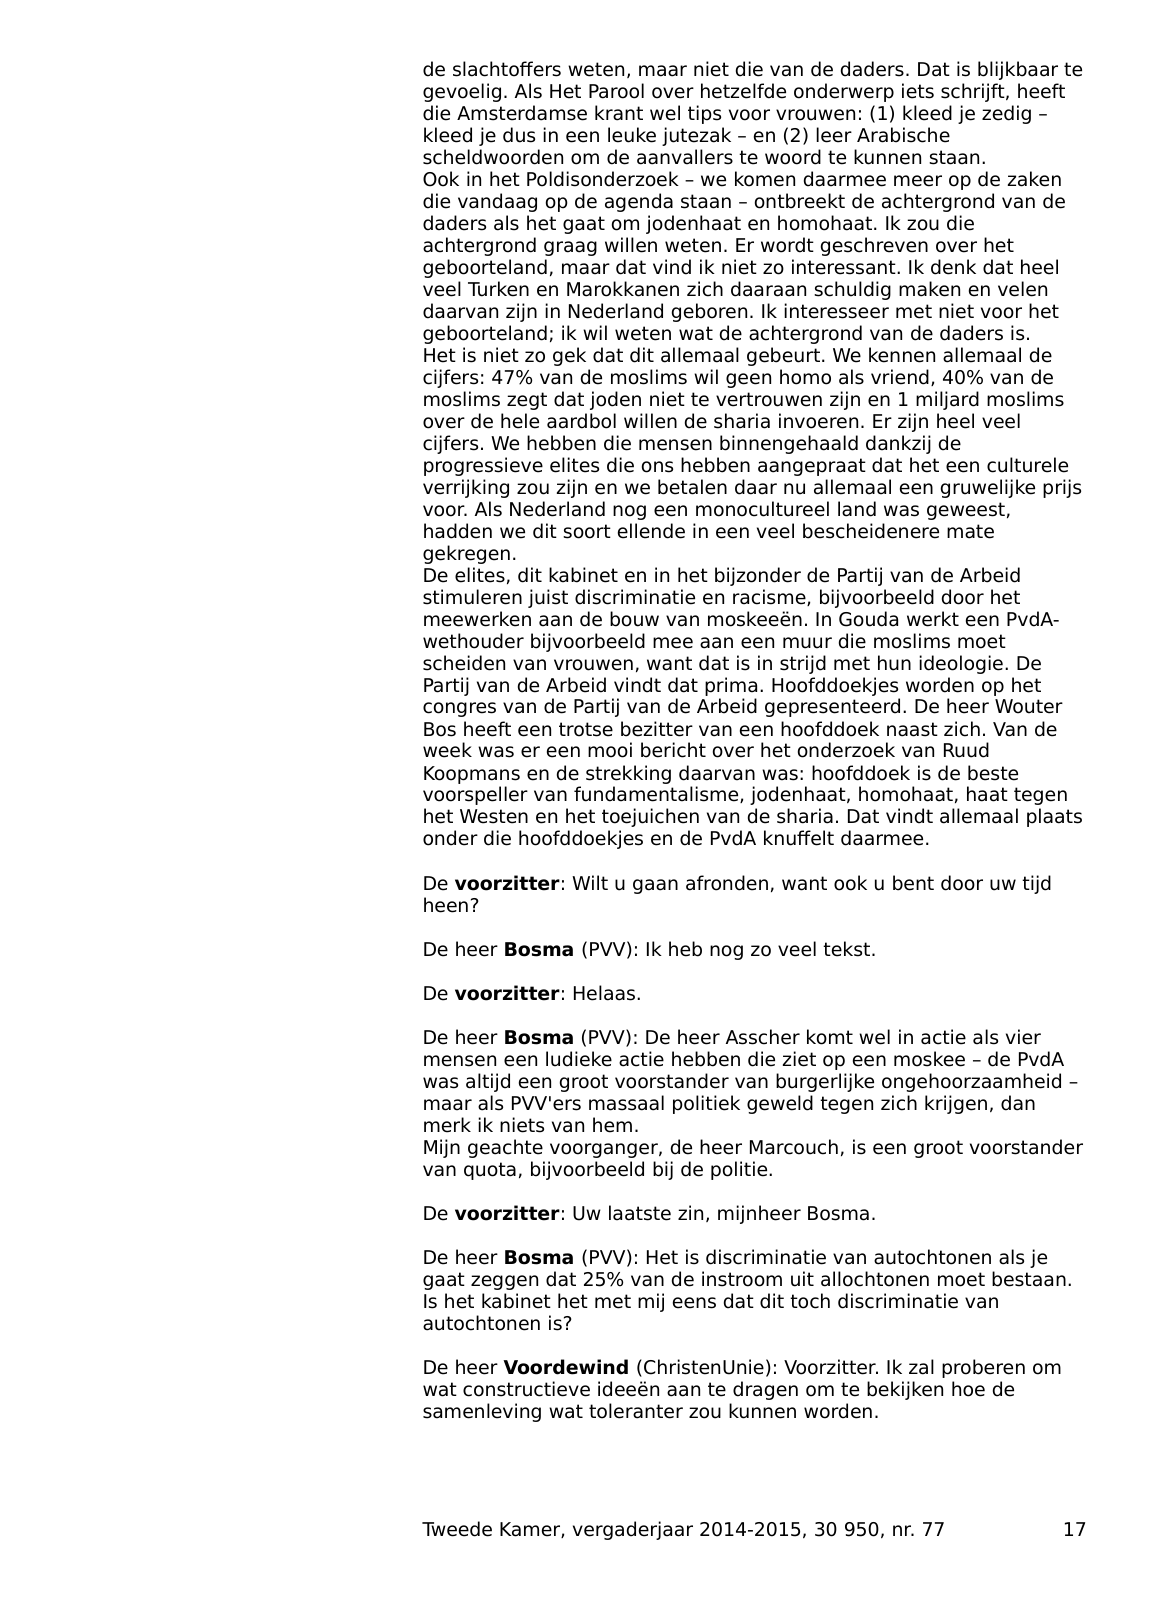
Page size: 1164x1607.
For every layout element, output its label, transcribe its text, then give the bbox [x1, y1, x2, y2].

text De voorzitter: Wilt u gaan afronden, want ook u bent door uw tijd heen? [422, 872, 1087, 916]
text De voorzitter: Helaas. [422, 983, 1087, 1005]
text De heer Bosma (PVV): De heer Asscher komt wel in actie als vier mensen een ludieke actie hebben die ziet op een moskee – de PvdA was altijd een groot voorstander van burgerlijke ongehoorzaamheid – maar als PVV'ers massaal politiek geweld tegen zich krijgen, dan merk ik niets van hem. [422, 1027, 1087, 1137]
text De voorzitter: Uw laatste zin, mijnheer Bosma. [422, 1203, 1087, 1225]
text De elites, dit kabinet en in het bijzonder de Partij van de Arbeid stimuleren juist discriminatie en racisme, bijvoorbeeld door het meewerken aan de bouw van moskeeën. In Gouda werkt een PvdA-wethouder bijvoorbeeld mee aan een muur die moslims moet scheiden van vrouwen, want dat is in strijd met hun ideologie. De Partij van de Arbeid vindt dat prima. Hoofddoekjes worden op het congres van de Partij van de Arbeid gepresenteerd. De heer Wouter Bos heeft een trotse bezitter van een hoofddoek naast zich. Van de week was er een mooi bericht over het onderzoek van Ruud Koopmans en de strekking daarvan was: hoofddoek is de beste voorspeller van fundamentalisme, jodenhaat, homohaat, haat tegen het Westen en het toejuichen van de sharia. Dat vindt allemaal plaats onder die hoofddoekjes en de PvdA knuffelt daarmee. [422, 564, 1087, 850]
text De heer Bosma (PVV): Ik heb nog zo veel tekst. [422, 939, 1087, 961]
text de slachtoffers weten, maar niet die van de daders. Dat is blijkbaar te gevoelig. Als Het Parool over hetzelfde onderwerp iets schrijft, heeft die Amsterdamse krant wel tips voor vrouwen: (1) kleed je zedig – kleed je dus in een leuke jutezak – en (2) leer Arabische scheldwoorden om de aanvallers te woord te kunnen staan. [422, 59, 1087, 169]
text Ook in het Poldisonderzoek – we komen daarmee meer op de zaken die vandaag op de agenda staan – ontbreekt de achtergrond van de daders als het gaat om jodenhaat en homohaat. Ik zou die achtergrond graag willen weten. Er wordt geschreven over het geboorteland, maar dat vind ik niet zo interessant. Ik denk dat heel veel Turken en Marokkanen zich daaraan schuldig maken en velen daarvan zijn in Nederland geboren. Ik interesseer met niet voor het geboorteland; ik wil weten wat de achtergrond van de daders is. [422, 169, 1087, 345]
text Het is niet zo gek dat dit allemaal gebeurt. We kennen allemaal de cijfers: 47% van de moslims wil geen homo als vriend, 40% van de moslims zegt dat joden niet te vertrouwen zijn en 1 miljard moslims over de hele aardbol willen de sharia invoeren. Er zijn heel veel cijfers. We hebben die mensen binnengehaald dankzij de progressieve elites die ons hebben aangepraat dat het een culturele verrijking zou zijn en we betalen daar nu allemaal een gruwelijke prijs voor. Als Nederland nog een monocultureel land was geweest, hadden we dit soort ellende in een veel bescheidenere mate gekregen. [422, 345, 1087, 564]
text Mijn geachte voorganger, de heer Marcouch, is een groot voorstander van quota, bijvoorbeeld bij de politie. [422, 1137, 1087, 1181]
text De heer Bosma (PVV): Het is discriminatie van autochtonen als je gaat zeggen dat 25% van de instroom uit allochtonen moet bestaan. Is het kabinet het met mij eens dat dit toch discriminatie van autochtonen is? [422, 1247, 1087, 1335]
text De heer Voordewind (ChristenUnie): Voorzitter. Ik zal proberen om wat constructieve ideeën aan te dragen om te bekijken hoe de samenleving wat toleranter zou kunnen worden. [422, 1357, 1087, 1423]
